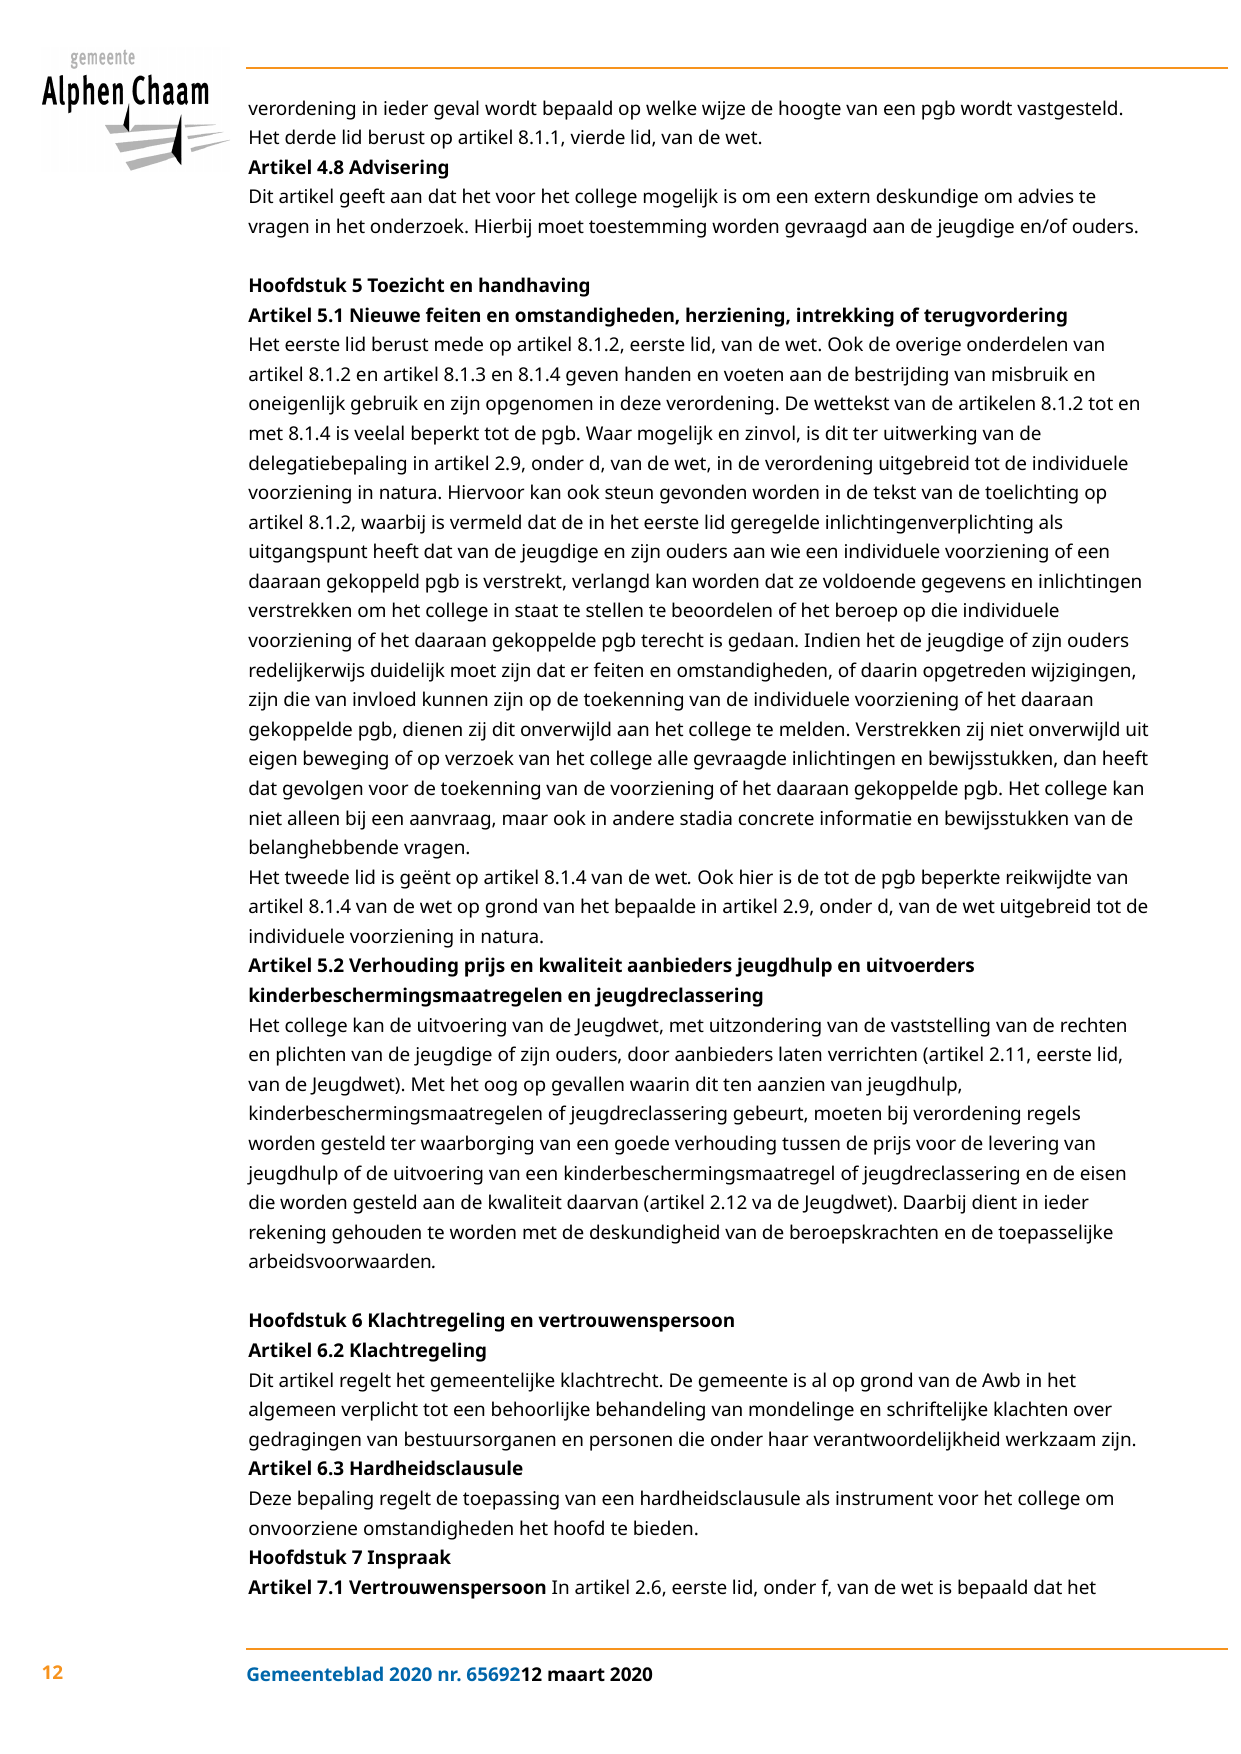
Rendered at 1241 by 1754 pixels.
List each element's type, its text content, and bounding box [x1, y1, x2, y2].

text Artikel 4.8 Advisering [248, 154, 1152, 180]
text Hoofdstuk 7 Inspraak [248, 1544, 1152, 1570]
text Artikel 7.1 Vertrouwenspersoon In artikel 2.6, eerste lid, onder f, van de wet is bepaald dat het [248, 1574, 1152, 1600]
text Hoofdstuk 5 Toezicht en handhaving [248, 272, 1152, 298]
text Artikel 6.3 Hardheidsclausule [248, 1456, 1152, 1481]
text Artikel 5.1 Nieuwe feiten en omstandigheden, herziening, intrekking of terugvordering [248, 302, 1152, 328]
text verordening in ieder geval wordt bepaald op welke wijze de hoogte van een pgb wordt vastgesteld. [248, 95, 1152, 121]
text Het derde lid berust op artikel 8.1.1, vierde lid, van de wet. [248, 124, 1152, 150]
text Hoofdstuk 6 Klachtregeling en vertrouwenspersoon [248, 1308, 1152, 1333]
text Dit artikel regelt het gemeentelijke klachtrecht. De gemeente is al op grond van de Awb in het algemeen verplicht tot een behoorlijke behandeling van mondelinge en schriftelijke klachten over gedragingen van bestuursorganen en personen die onder haar verantwoordelijkheid werkzaam zijn. [248, 1367, 1152, 1452]
text Het college kan de uitvoering van de Jeugdwet, met uitzondering van de vaststelling van de rechten en plichten van de jeugdige of zijn ouders, door aanbieders laten verrichten (artikel 2.11, eerste lid, van de Jeugdwet). Met het oog op gevallen waarin dit ten aanzien van jeugdhulp, kinderbeschermingsmaatregelen of jeugdreclassering gebeurt, moeten bij verordening regels worden gesteld ter waarborging van een goede verhouding tussen de prijs voor de levering van jeugdhulp of de uitvoering van een kinderbeschermingsmaatregel of jeugdreclassering en de eisen die worden gesteld aan de kwaliteit daarvan (artikel 2.12 va de Jeugdwet). Daarbij dient in ieder rekening gehouden te worden met de deskundigheid van de beroepskrachten en de toepasselijke arbeidsvoorwaarden. [248, 1012, 1152, 1274]
text Artikel 6.2 Klachtregeling [248, 1337, 1152, 1363]
text Dit artikel geeft aan dat het voor het college mogelijk is om een extern deskundige om advies te vragen in het onderzoek. Hierbij moet toestemming worden gevraagd aan de jeugdige en/of ouders. [248, 183, 1152, 239]
text Artikel 5.2 Verhouding prijs en kwaliteit aanbieders jeugdhulp en uitvoerders kinderbeschermingsmaatregelen en jeugdreclassering [248, 953, 1152, 1008]
text Deze bepaling regelt de toepassing van een hardheidsclausule als instrument voor het college om onvoorziene omstandigheden het hoofd te bieden. [248, 1485, 1152, 1541]
text Het tweede lid is geënt op artikel 8.1.4 van de wet. Ook hier is de tot de pgb beperkte reikwijdte van artikel 8.1.4 van de wet op grond van het bepaalde in artikel 2.9, onder d, van de wet uitgebreid tot de individuele voorziening in natura. [248, 864, 1152, 949]
picture [41, 47, 231, 172]
text Het eerste lid berust mede op artikel 8.1.2, eerste lid, van de wet. Ook de overige onderdelen van artikel 8.1.2 en artikel 8.1.3 en 8.1.4 geven handen en voeten aan de bestrijding van misbruik en oneigenlijk gebruik en zijn opgenomen in deze verordening. De wettekst van de artikelen 8.1.2 tot en met 8.1.4 is veelal beperkt tot de pgb. Waar mogelijk en zinvol, is dit ter uitwerking van de delegatiebepaling in artikel 2.9, onder d, van de wet, in de verordening uitgebreid tot de individuele voorziening in natura. Hiervoor kan ook steun gevonden worden in de tekst van de toelichting op artikel 8.1.2, waarbij is vermeld dat de in het eerste lid geregelde inlichtingenverplichting als uitgangspunt heeft dat van de jeugdige en zijn ouders aan wie een individuele voorziening of een daaraan gekoppeld pgb is verstrekt, verlangd kan worden dat ze voldoende gegevens en inlichtingen verstrekken om het college in staat te stellen te beoordelen of het beroep op die individuele voorziening of het daaraan gekoppelde pgb terecht is gedaan. Indien het de jeugdige of zijn ouders redelijkerwijs duidelijk moet zijn dat er feiten en omstandigheden, of daarin opgetreden wijzigingen, zijn die van invloed kunnen zijn op de toekenning van de individuele voorziening of het daaraan gekoppelde pgb, dienen zij dit onverwijld aan het college te melden. Verstrekken zij niet onverwijld uit eigen beweging of op verzoek van het college alle gevraagde inlichtingen en bewijsstukken, dan heeft dat gevolgen voor de toekenning van de voorziening of het daaraan gekoppelde pgb. Het college kan niet alleen bij een aanvraag, maar ook in andere stadia concrete informatie en bewijsstukken van de belanghebbende vragen. [248, 331, 1152, 860]
